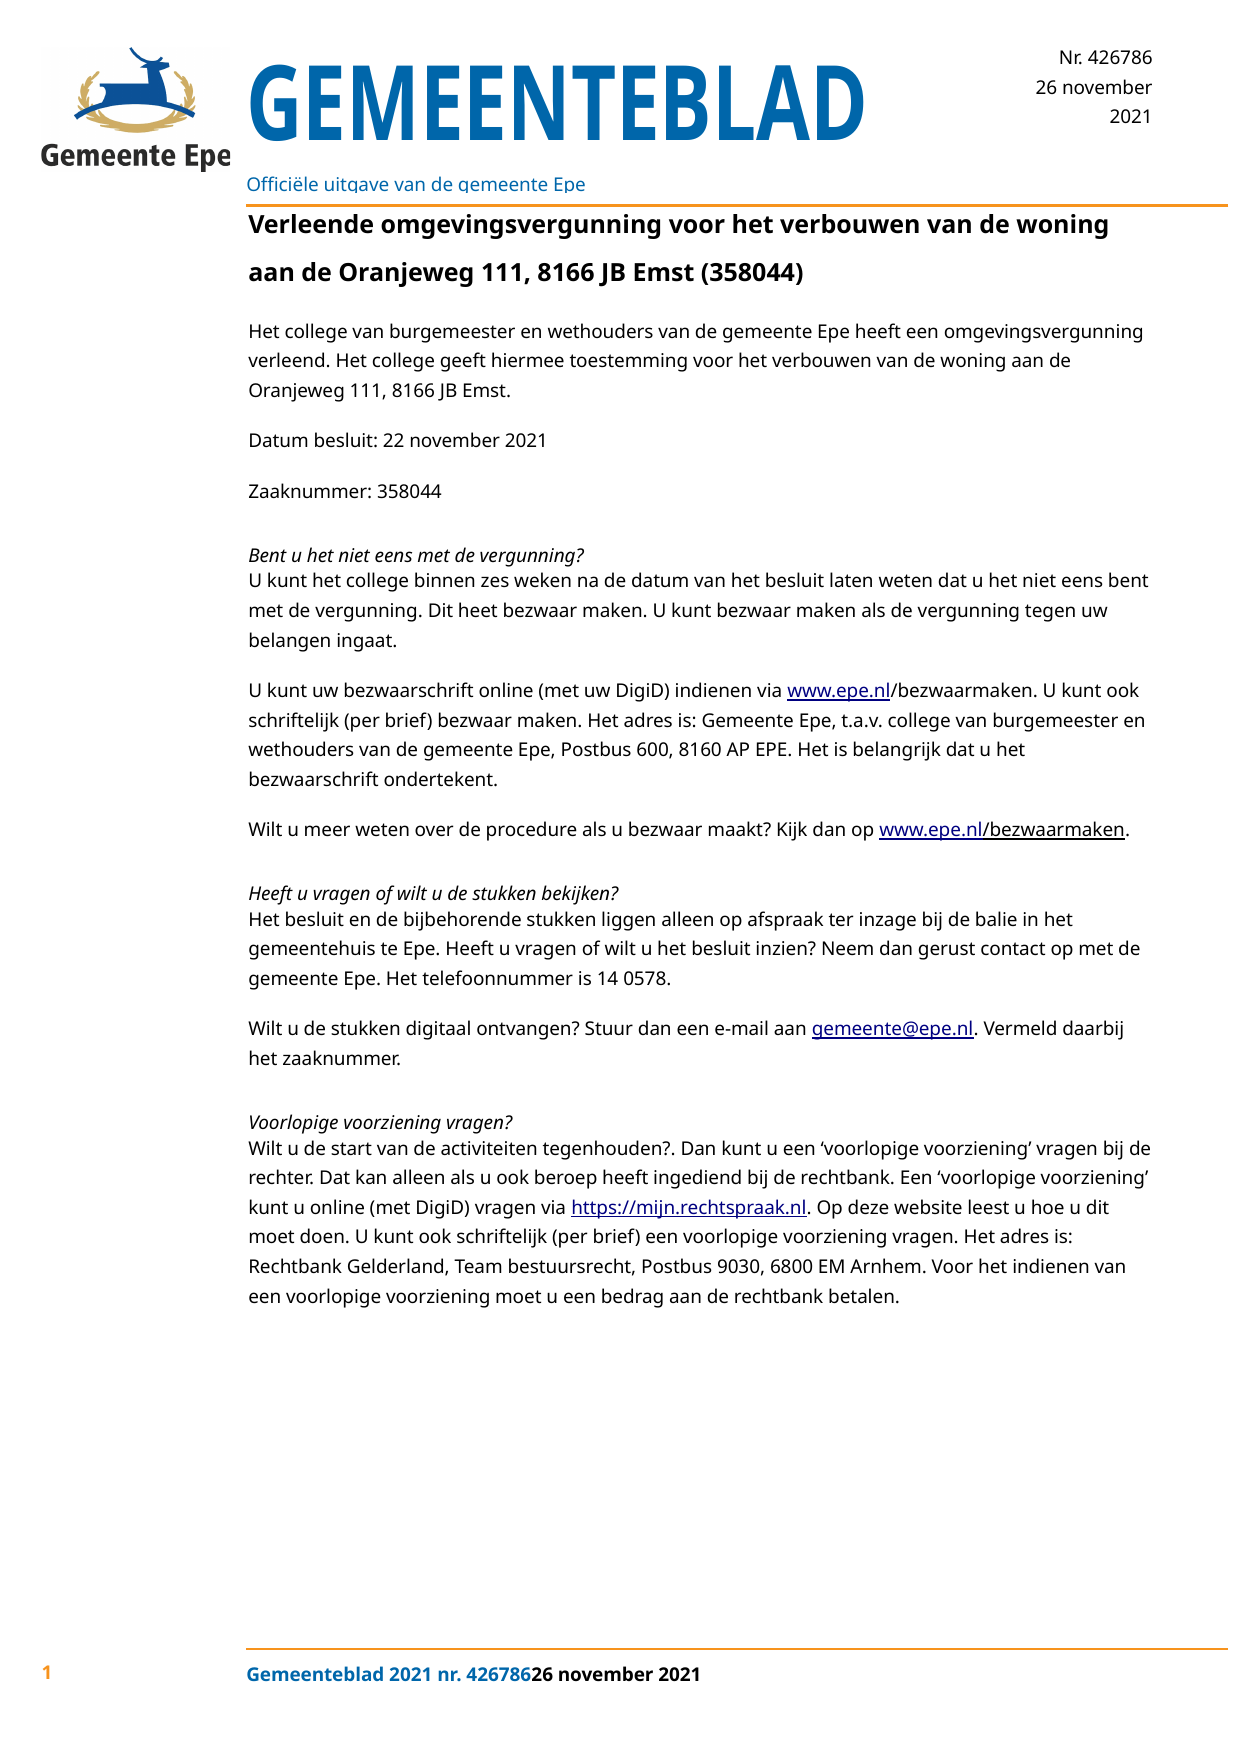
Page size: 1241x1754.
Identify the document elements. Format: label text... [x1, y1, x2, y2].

text Wilt u de stukken digitaal ontvangen? Stuur dan een e-mail aan gemeente@epe.nl. Vermeld daarbij het zaaknummer. [248, 1016, 1152, 1071]
text Wilt u meer weten over de procedure als u bezwaar maakt? Kijk dan op www.epe.nl/bezwaarmaken. [248, 816, 1152, 842]
text U kunt uw bezwaarschrift online (met uw DigiD) indienen via www.epe.nl/bezwaarmaken. U kunt ook schriftelijk (per brief) bezwaar maken. Het adres is: Gemeente Epe, t.a.v. college van burgemeester en wethouders van de gemeente Epe, Postbus 600, 8160 AP EPE. Het is belangrijk dat u het bezwaarschrift ondertekent. [248, 677, 1152, 792]
text Heeft u vragen of wilt u de stukken bekijken? [248, 880, 1152, 906]
text Het college van burgemeester en wethouders van de gemeente Epe heeft een omgevingsvergunning verleend. Het college geeft hiermee toestemming voor het verbouwen van de woning aan de Oranjeweg 111, 8166 JB Emst. [248, 318, 1152, 403]
text Zaaknummer: 358044 [248, 478, 1152, 504]
text U kunt het college binnen zes weken na de datum van het besluit laten weten dat u het niet eens bent met de vergunning. Dit heet bezwaar maken. U kunt bezwaar maken als de vergunning tegen uw belangen ingaat. [248, 568, 1152, 652]
text Bent u het niet eens met de vergunning? [248, 542, 1152, 568]
text Voorlopige voorziening vragen? [248, 1109, 1152, 1135]
text Datum besluit: 22 november 2021 [248, 427, 1152, 453]
text Het besluit en de bijbehorende stukken liggen alleen op afspraak ter inzage bij de balie in het gemeentehuis te Epe. Heeft u vragen of wilt u het besluit inzien? Neem dan gerust contact op met de gemeente Epe. Het telefoonnummer is 14 0578. [248, 906, 1152, 991]
picture [41, 47, 231, 172]
text Verleende omgevingsvergunning voor het verbouwen van de woning aan de Oranjeweg 111, 8166 JB Emst (358044) [248, 207, 1152, 288]
text Wilt u de start van de activiteiten tegenhouden?. Dan kunt u een ‘voorlopige voorziening’ vragen bij de rechter. Dat kan alleen als u ook beroep heeft ingediend bij de rechtbank. Een ‘voorlopige voorziening’ kunt u online (met DigiD) vragen via https://mijn.rechtspraak.nl. Op deze website leest u hoe u dit moet doen. U kunt ook schriftelijk (per brief) een voorlopige voorziening vragen. Het adres is: Rechtbank Gelderland, Team bestuursrecht, Postbus 9030, 6800 EM Arnhem. Voor het indienen van een voorlopige voorziening moet u een bedrag aan de rechtbank betalen. [248, 1135, 1152, 1308]
